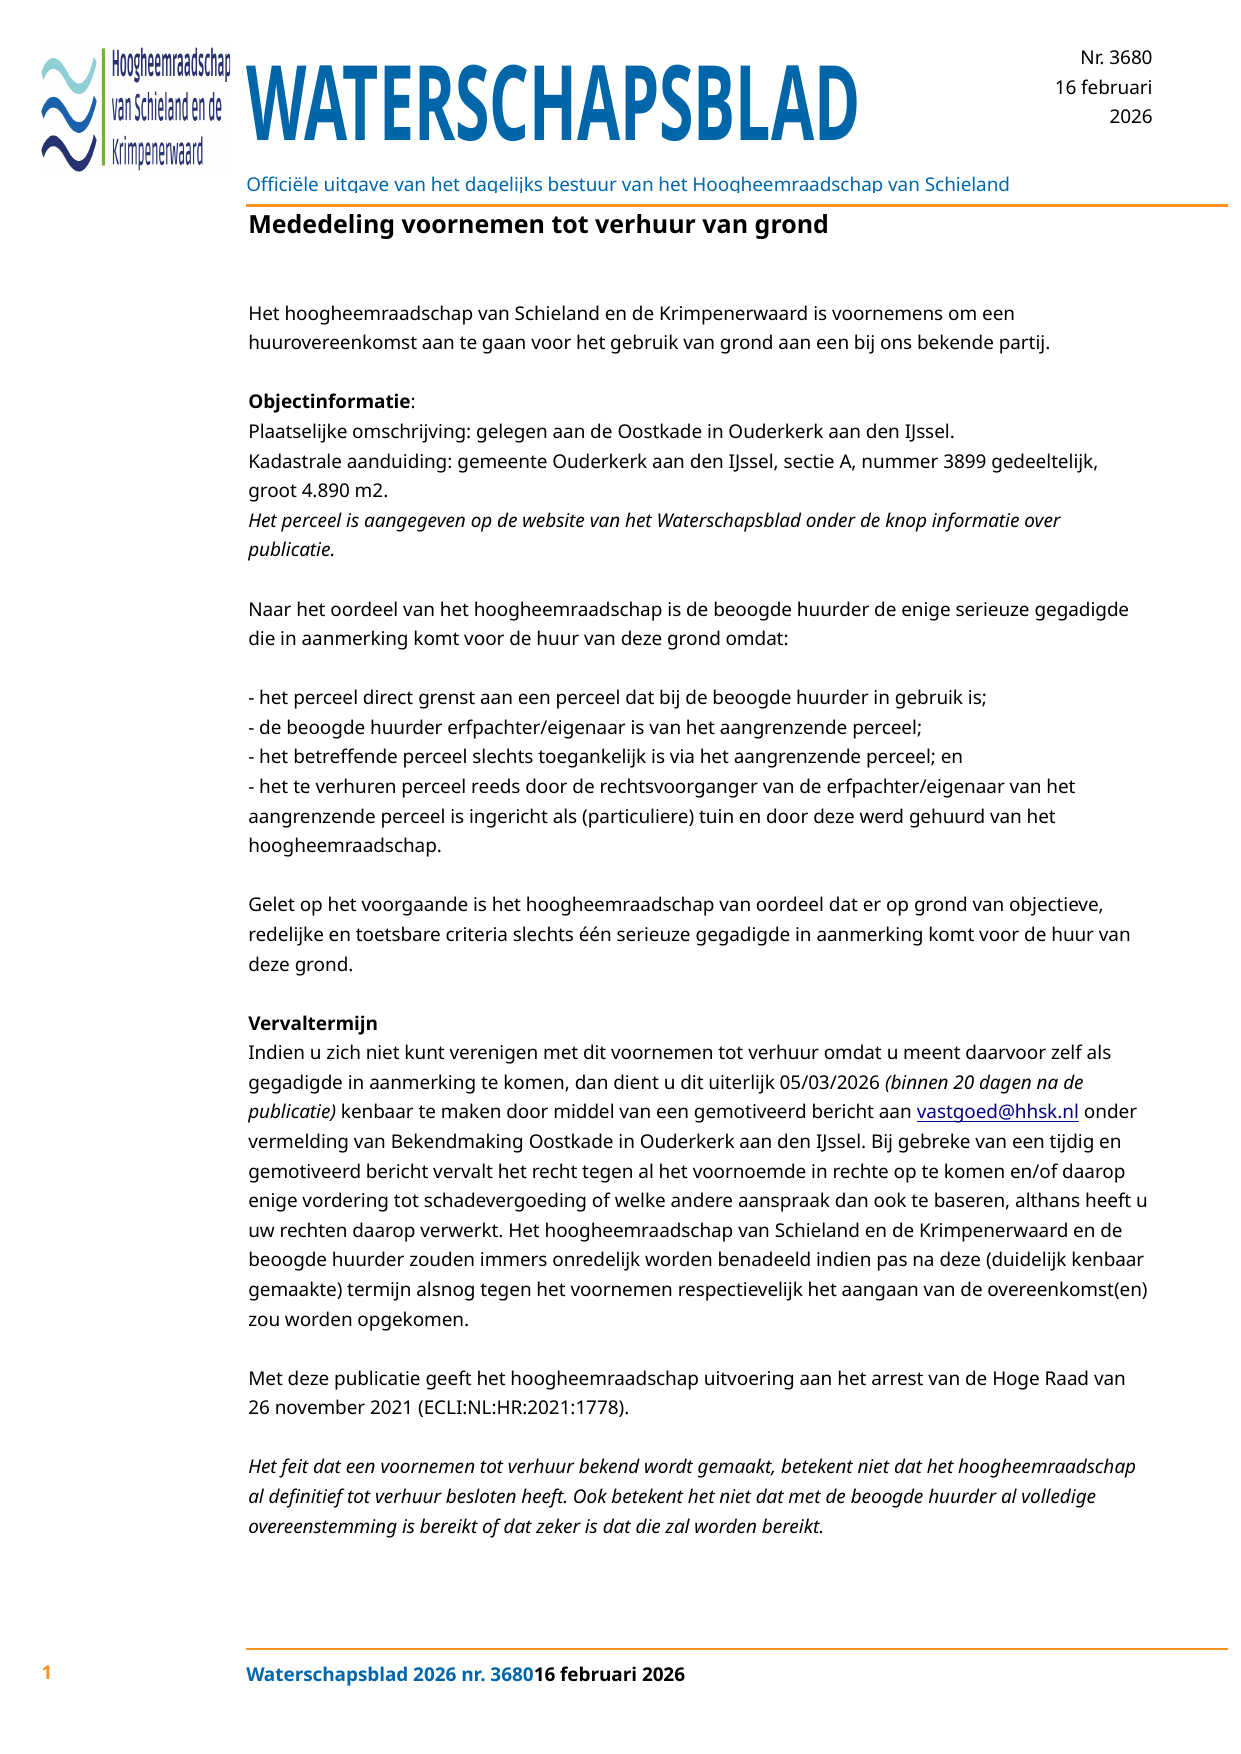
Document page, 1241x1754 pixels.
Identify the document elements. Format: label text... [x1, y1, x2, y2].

text Plaatselijke omschrijving: gelegen aan de Oostkade in Ouderkerk aan den IJssel. [248, 418, 1152, 444]
text Met deze publicatie geeft het hoogheemraadschap uitvoering aan het arrest van de Hoge Raad van 26 november 2021 (ECLI:NL:HR:2021:1778). [248, 1365, 1152, 1420]
picture [41, 47, 231, 172]
text - het perceel direct grenst aan een perceel dat bij de beoogde huurder in gebruik is; [248, 684, 1152, 710]
text Het perceel is aangegeven op de website van het Waterschapsblad onder de knop informatie over publicatie. [248, 507, 1152, 562]
text Mededeling voornemen tot verhuur van grond [248, 207, 1152, 241]
text Kadastrale aanduiding: gemeente Ouderkerk aan den IJssel, sectie A, nummer 3899 gedeeltelijk, groot 4.890 m2. [248, 448, 1152, 503]
text Vervaltermijn [248, 1010, 1152, 1036]
text Objectinformatie: [248, 389, 1152, 414]
text Gelet op het voorgaande is het hoogheemraadschap van oordeel dat er op grond van objectieve, redelijke en toetsbare criteria slechts één serieuze gegadigde in aanmerking komt voor de huur van deze grond. [248, 892, 1152, 976]
text Indien u zich niet kunt verenigen met dit voornemen tot verhuur omdat u meent daarvoor zelf als gegadigde in aanmerking te komen, dan dient u dit uiterlijk 05/03/2026 (binnen 20 dagen na de publicatie) kenbaar te maken door middel van een gemotiveerd bericht aan vastgoed@hhsk.nl onder vermelding van Bekendmaking Oostkade in Ouderkerk aan den IJssel. Bij gebreke van een tijdig en gemotiveerd bericht vervalt het recht tegen al het voornoemde in rechte op te komen en/of daarop enige vordering tot schadevergoeding of welke andere aanspraak dan ook te baseren, althans heeft u uw rechten daarop verwerkt. Het hoogheemraadschap van Schieland en de Krimpenerwaard en de beoogde huurder zouden immers onredelijk worden benadeeld indien pas na deze (duidelijk kenbaar gemaakte) termijn alsnog tegen het voornemen respectievelijk het aangaan van de overeenkomst(en) zou worden opgekomen. [248, 1039, 1152, 1331]
text Naar het oordeel van het hoogheemraadschap is de beoogde huurder de enige serieuze gegadigde die in aanmerking komt voor de huur van deze grond omdat: [248, 596, 1152, 651]
text - het betreffende perceel slechts toegankelijk is via het aangrenzende perceel; en [248, 744, 1152, 769]
text Het hoogheemraadschap van Schieland en de Krimpenerwaard is voornemens om een huurovereenkomst aan te gaan voor het gebruik van grond aan een bij ons bekende partij. [248, 300, 1152, 355]
text Het feit dat een voornemen tot verhuur bekend wordt gemaakt, betekent niet dat het hoogheemraadschap al definitief tot verhuur besloten heeft. Ook betekent het niet dat met de beoogde huurder al volledige overeenstemming is bereikt of dat zeker is dat die zal worden bereikt. [248, 1454, 1152, 1538]
text - de beoogde huurder erfpachter/eigenaar is van het aangrenzende perceel; [248, 714, 1152, 740]
text - het te verhuren perceel reeds door de rechtsvoorganger van de erfpachter/eigenaar van het aangrenzende perceel is ingericht als (particuliere) tuin en door deze werd gehuurd van het hoogheemraadschap. [248, 773, 1152, 858]
